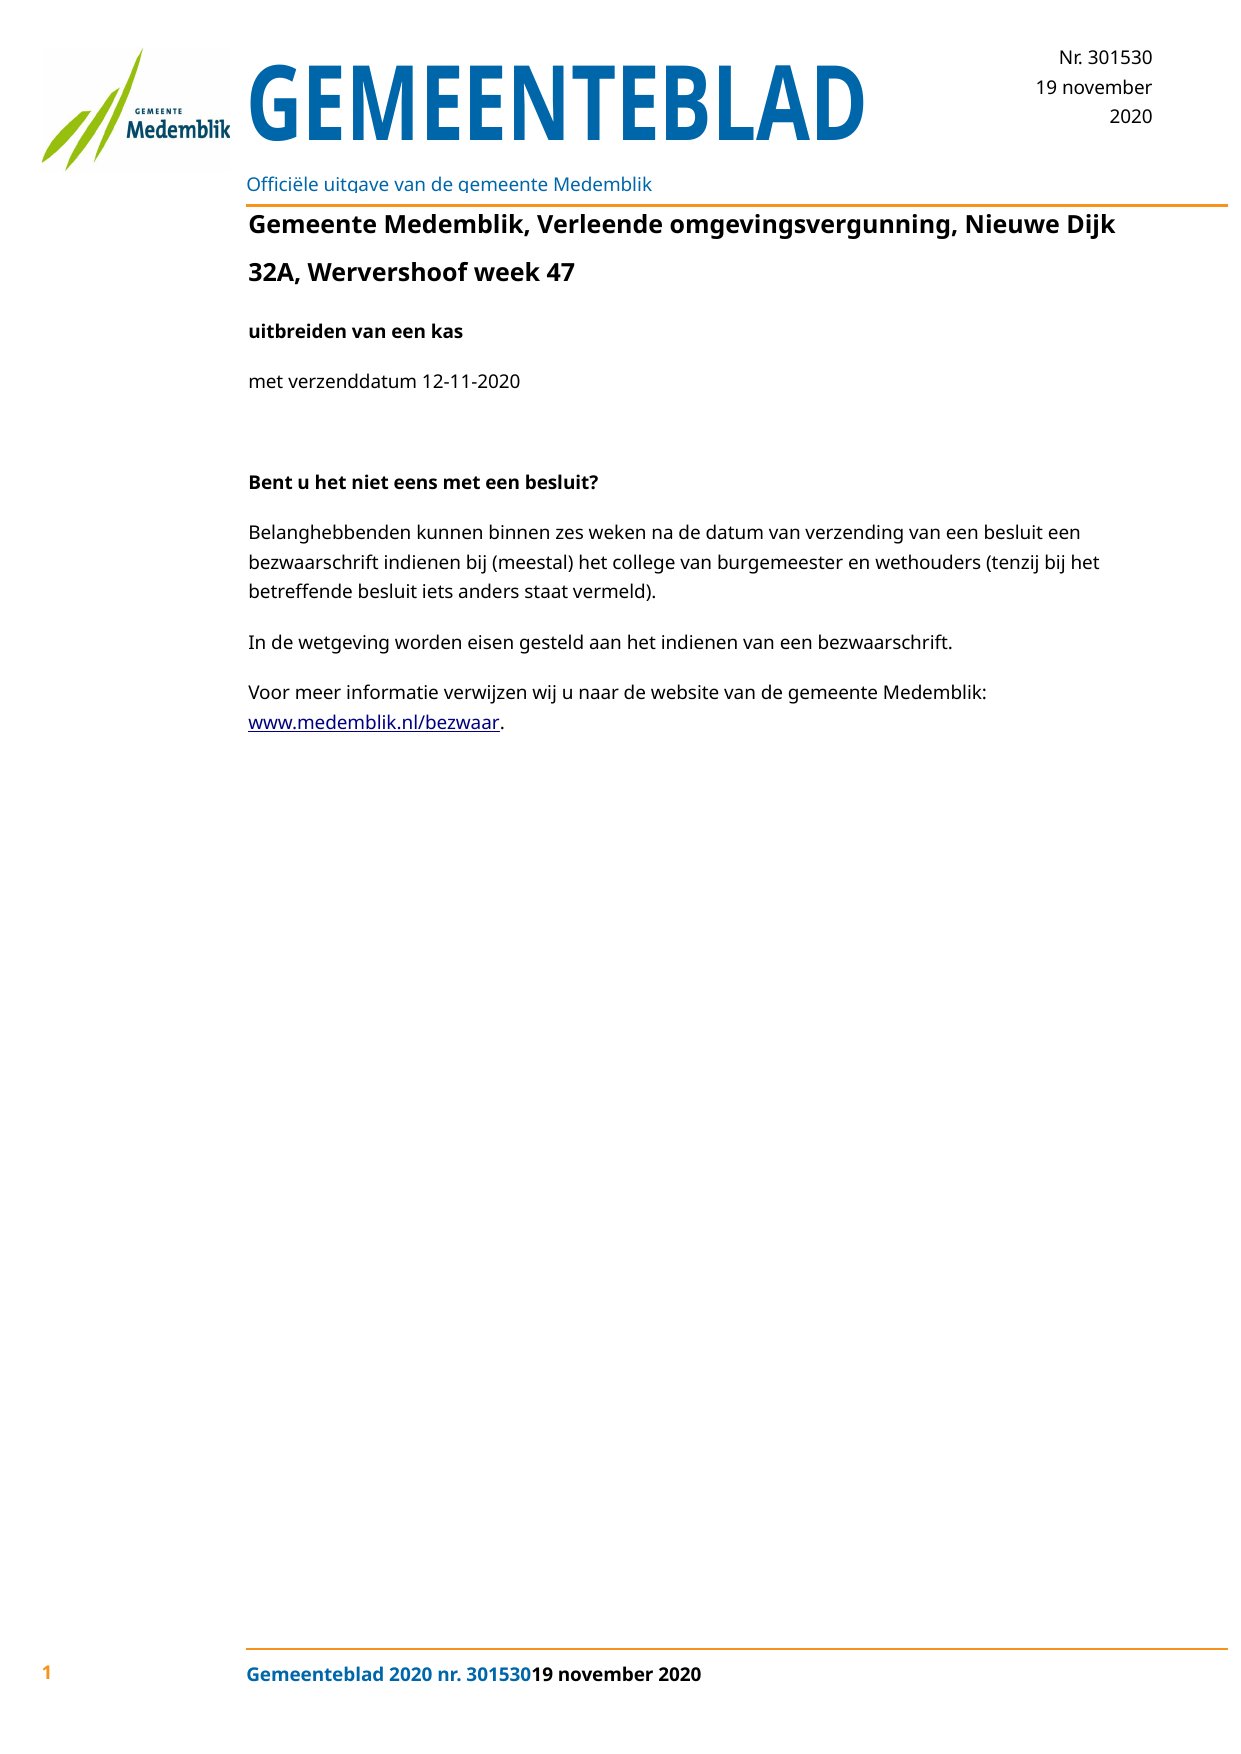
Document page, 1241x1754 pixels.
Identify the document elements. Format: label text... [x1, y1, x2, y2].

text met verzenddatum 12-11-2020 [248, 368, 1152, 394]
text uitbreiden van een kas [248, 318, 1152, 344]
text Voor meer informatie verwijzen wij u naar de website van de gemeente Medemblik: www.medemblik.nl/bezwaar. [248, 679, 1152, 735]
picture [41, 47, 231, 172]
text Belanghebbenden kunnen binnen zes weken na de datum van verzending van een besluit een bezwaarschrift indienen bij (meestal) het college van burgemeester en wethouders (tenzij bij het betreffende besluit iets anders staat vermeld). [248, 519, 1152, 604]
text Bent u het niet eens met een besluit? [248, 469, 1152, 495]
text In de wetgeving worden eisen gesteld aan het indienen van een bezwaarschrift. [248, 629, 1152, 655]
text Gemeente Medemblik, Verleende omgevingsvergunning, Nieuwe Dijk 32A, Wervershoof week 47 [248, 207, 1152, 288]
